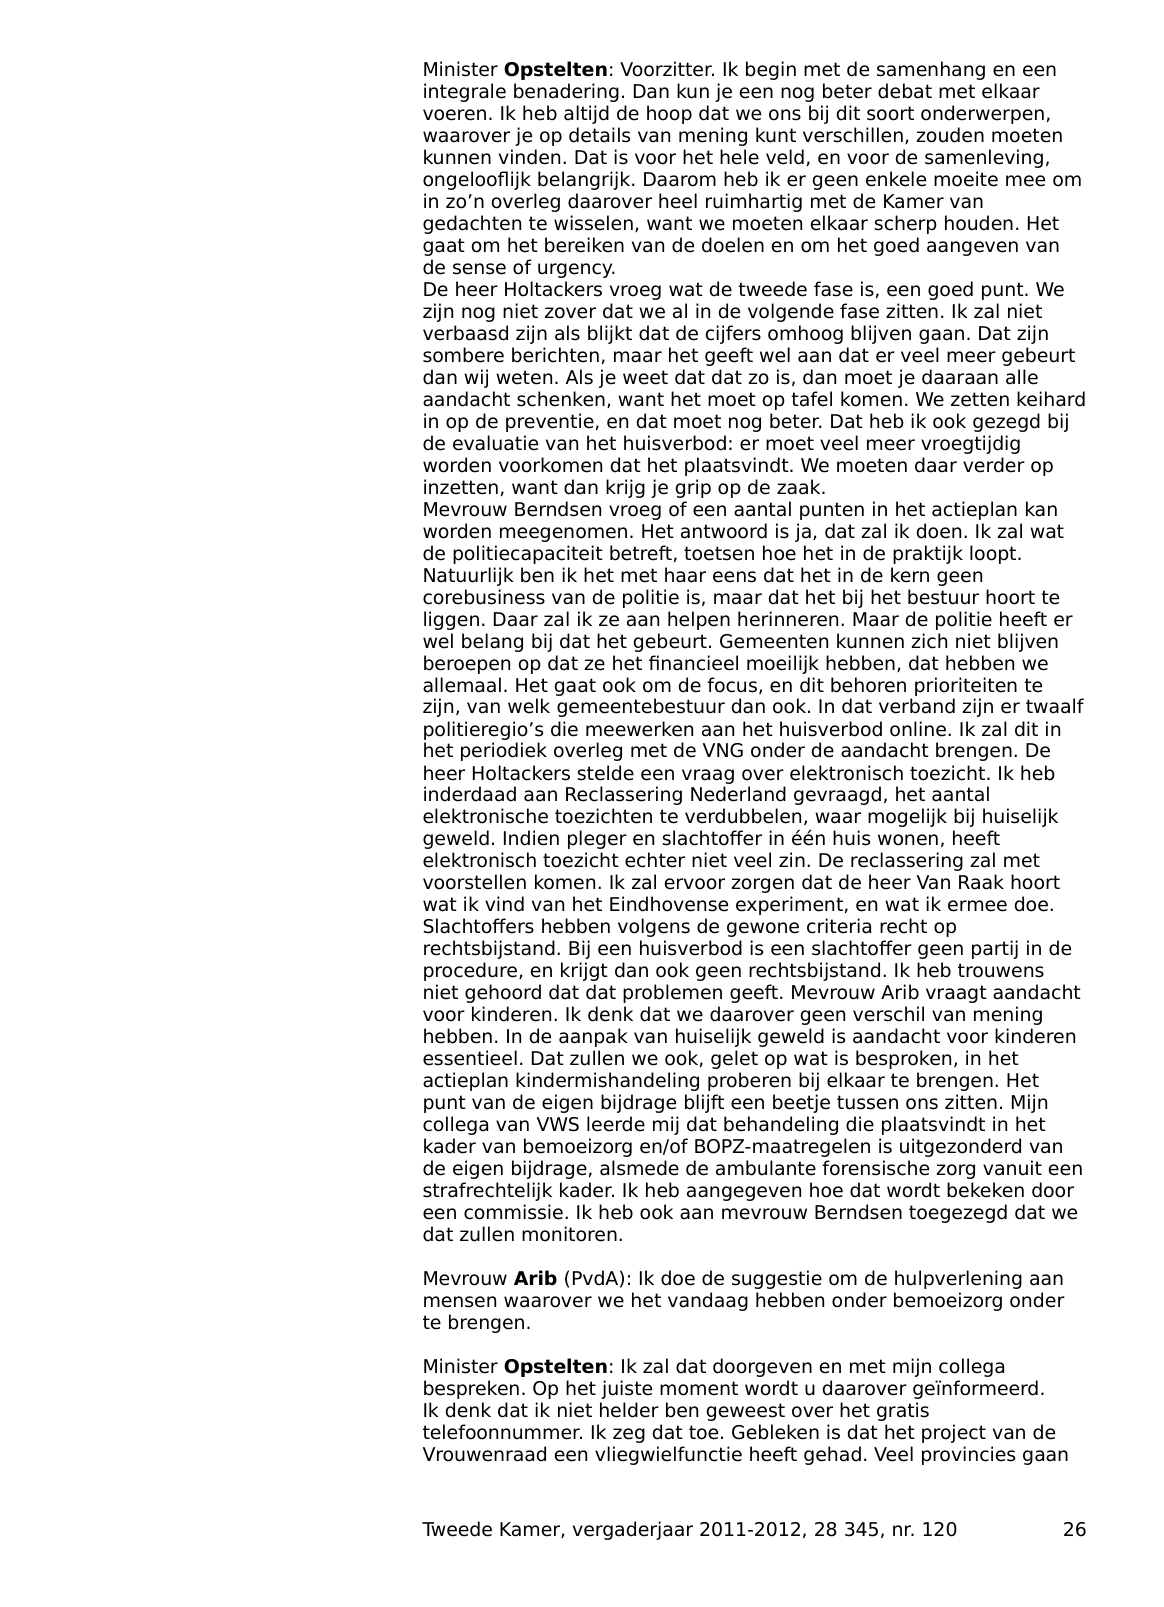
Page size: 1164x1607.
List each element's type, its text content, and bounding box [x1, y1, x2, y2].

text De heer Holtackers vroeg wat de tweede fase is, een goed punt. We zijn nog niet zover dat we al in de volgende fase zitten. Ik zal niet verbaasd zijn als blijkt dat de cijfers omhoog blijven gaan. Dat zijn sombere berichten, maar het geeft wel aan dat er veel meer gebeurt dan wij weten. Als je weet dat dat zo is, dan moet je daaraan alle aandacht schenken, want het moet op tafel komen. We zetten keihard in op de preventie, en dat moet nog beter. Dat heb ik ook gezegd bij de evaluatie van het huisverbod: er moet veel meer vroegtijdig worden voorkomen dat het plaatsvindt. We moeten daar verder op inzetten, want dan krijg je grip op de zaak. [422, 279, 1087, 499]
text Minister Opstelten: Ik zal dat doorgeven en met mijn collega bespreken. Op het juiste moment wordt u daarover geïnformeerd. [422, 1356, 1087, 1400]
text Minister Opstelten: Voorzitter. Ik begin met de samenhang en een integrale benadering. Dan kun je een nog beter debat met elkaar voeren. Ik heb altijd de hoop dat we ons bij dit soort onderwerpen, waarover je op details van mening kunt verschillen, zouden moeten kunnen vinden. Dat is voor het hele veld, en voor de samenleving, ongelooflijk belangrijk. Daarom heb ik er geen enkele moeite mee om in zo’n overleg daarover heel ruimhartig met de Kamer van gedachten te wisselen, want we moeten elkaar scherp houden. Het gaat om het bereiken van de doelen en om het goed aangeven van de sense of urgency. [422, 59, 1087, 279]
text Mevrouw Arib (PvdA): Ik doe de suggestie om de hulpverlening aan mensen waarover we het vandaag hebben onder bemoeizorg onder te brengen. [422, 1268, 1087, 1334]
text Ik denk dat ik niet helder ben geweest over het gratis telefoonnummer. Ik zeg dat toe. Gebleken is dat het project van de Vrouwenraad een vliegwielfunctie heeft gehad. Veel provincies gaan [422, 1400, 1087, 1466]
text Mevrouw Berndsen vroeg of een aantal punten in het actieplan kan worden meegenomen. Het antwoord is ja, dat zal ik doen. Ik zal wat de politiecapaciteit betreft, toetsen hoe het in de praktijk loopt. Natuurlijk ben ik het met haar eens dat het in de kern geen corebusiness van de politie is, maar dat het bij het bestuur hoort te liggen. Daar zal ik ze aan helpen herinneren. Maar de politie heeft er wel belang bij dat het gebeurt. Gemeenten kunnen zich niet blijven beroepen op dat ze het financieel moeilijk hebben, dat hebben we allemaal. Het gaat ook om de focus, en dit behoren prioriteiten te zijn, van welk gemeentebestuur dan ook. In dat verband zijn er twaalf politieregio’s die meewerken aan het huisverbod online. Ik zal dit in het periodiek overleg met de VNG onder de aandacht brengen. De heer Holtackers stelde een vraag over elektronisch toezicht. Ik heb inderdaad aan Reclassering Nederland gevraagd, het aantal elektronische toezichten te verdubbelen, waar mogelijk bij huiselijk geweld. Indien pleger en slachtoffer in één huis wonen, heeft elektronisch toezicht echter niet veel zin. De reclassering zal met voorstellen komen. Ik zal ervoor zorgen dat de heer Van Raak hoort wat ik vind van het Eindhovense experiment, en wat ik ermee doe. Slachtoffers hebben volgens de gewone criteria recht op rechtsbijstand. Bij een huisverbod is een slachtoffer geen partij in de procedure, en krijgt dan ook geen rechtsbijstand. Ik heb trouwens niet gehoord dat dat problemen geeft. Mevrouw Arib vraagt aandacht voor kinderen. Ik denk dat we daarover geen verschil van mening hebben. In de aanpak van huiselijk geweld is aandacht voor kinderen essentieel. Dat zullen we ook, gelet op wat is besproken, in het actieplan kindermishandeling proberen bij elkaar te brengen. Het punt van de eigen bijdrage blijft een beetje tussen ons zitten. Mijn collega van VWS leerde mij dat behandeling die plaatsvindt in het kader van bemoeizorg en/of BOPZ-maatregelen is uitgezonderd van de eigen bijdrage, alsmede de ambulante forensische zorg vanuit een strafrechtelijk kader. Ik heb aangegeven hoe dat wordt bekeken door een commissie. Ik heb ook aan mevrouw Berndsen toegezegd dat we dat zullen monitoren. [422, 499, 1087, 1246]
